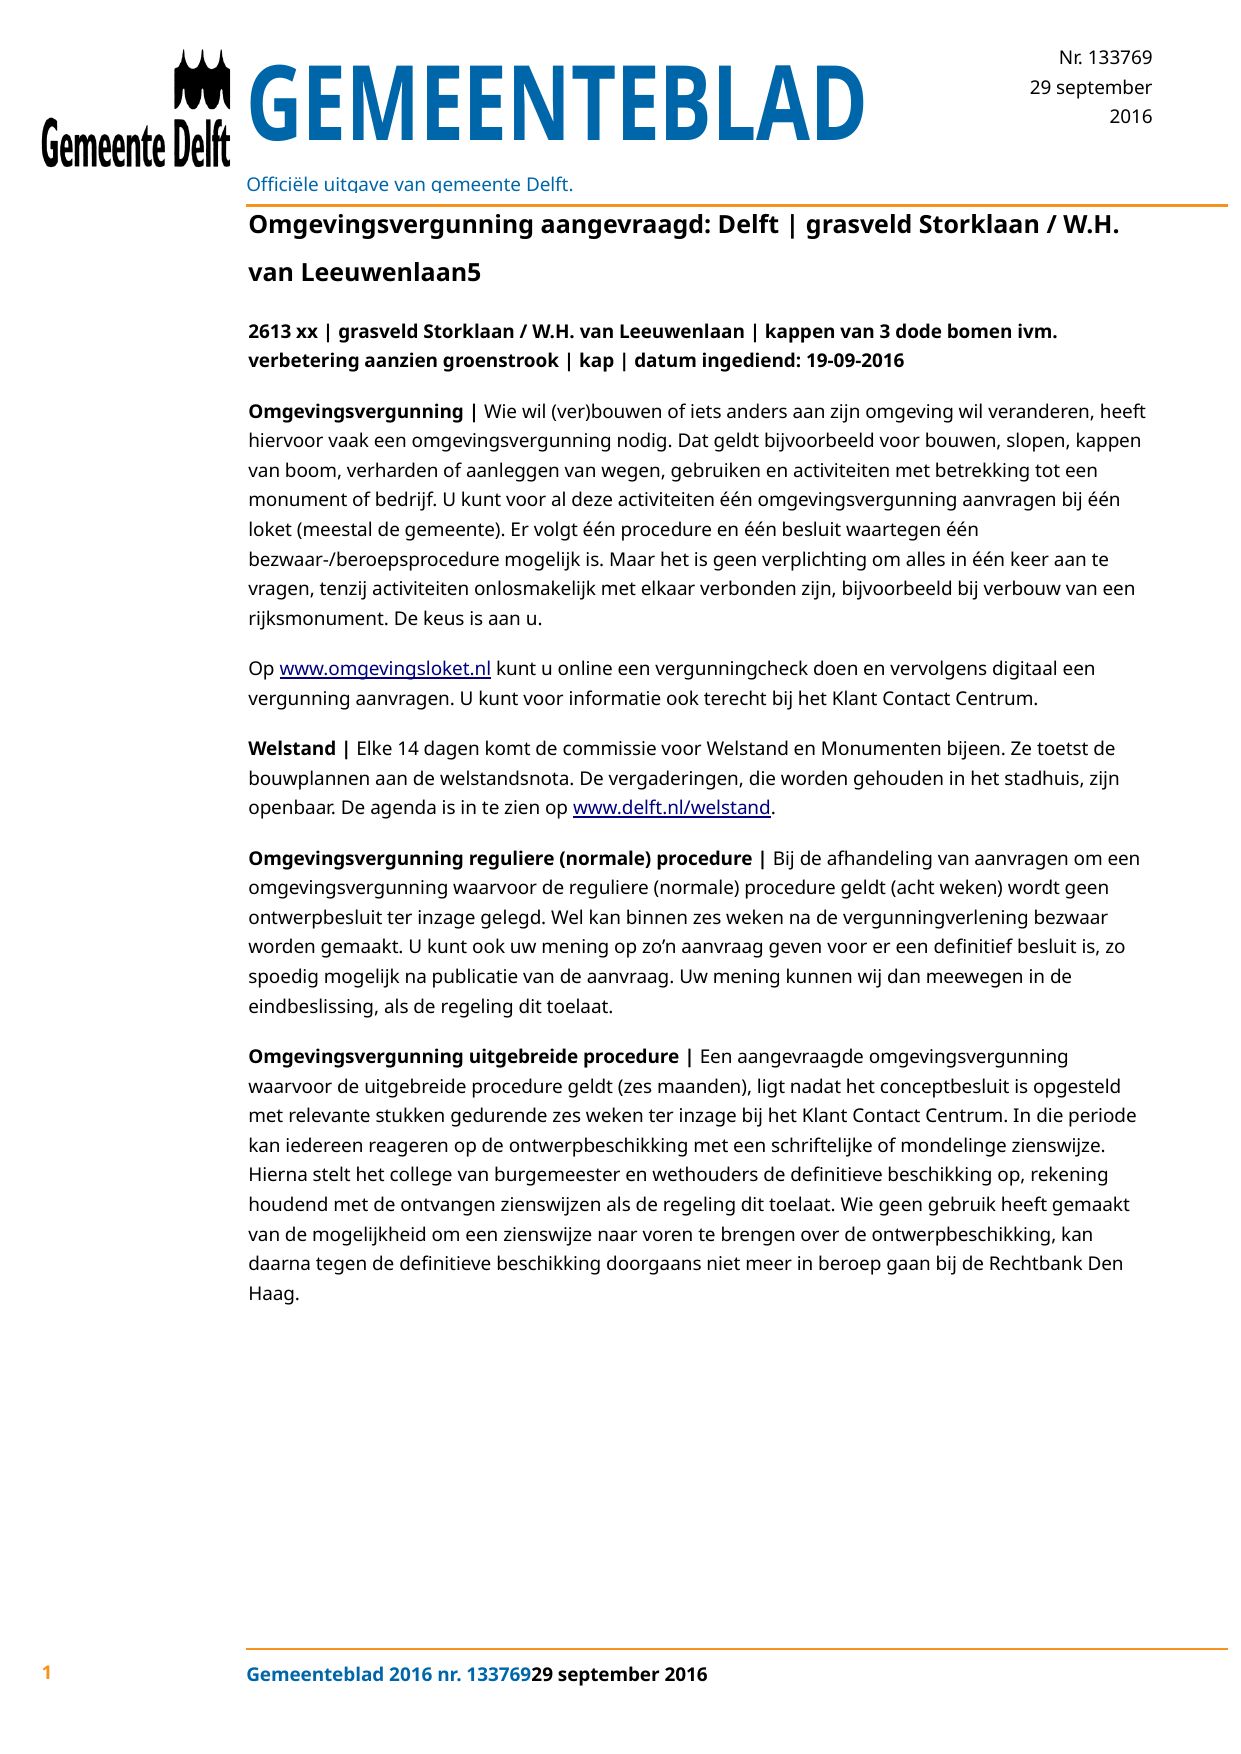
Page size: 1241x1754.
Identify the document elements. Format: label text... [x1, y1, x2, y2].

text Omgevingsvergunning uitgebreide procedure | Een aangevraagde omgevingsvergunning waarvoor de uitgebreide procedure geldt (zes maanden), ligt nadat het conceptbesluit is opgesteld met relevante stukken gedurende zes weken ter inzage bij het Klant Contact Centrum. In die periode kan iedereen reageren op de ontwerpbeschikking met een schriftelijke of mondelinge zienswijze. Hierna stelt het college van burgemeester en wethouders de definitieve beschikking op, rekening houdend met de ontvangen zienswijzen als de regeling dit toelaat. Wie geen gebruik heeft gemaakt van de mogelijkheid om een zienswijze naar voren te brengen over de ontwerpbeschikking, kan daarna tegen de definitieve beschikking doorgaans niet meer in beroep gaan bij de Rechtbank Den Haag. [248, 1043, 1152, 1306]
text Omgevingsvergunning | Wie wil (ver)bouwen of iets anders aan zijn omgeving wil veranderen, heeft hiervoor vaak een omgevingsvergunning nodig. Dat geldt bijvoorbeeld voor bouwen, slopen, kappen van boom, verharden of aanleggen van wegen, gebruiken en activiteiten met betrekking tot een monument of bedrijf. U kunt voor al deze activiteiten één omgevingsvergunning aanvragen bij één loket (meestal de gemeente). Er volgt één procedure en één besluit waartegen één bezwaar-/beroepsprocedure mogelijk is. Maar het is geen verplichting om alles in één keer aan te vragen, tenzij activiteiten onlosmakelijk met elkaar verbonden zijn, bijvoorbeeld bij verbouw van een rijksmonument. De keus is aan u. [248, 398, 1152, 631]
text 2613 xx | grasveld Storklaan / W.H. van Leeuwenlaan | kappen van 3 dode bomen ivm. verbetering aanzien groenstrook | kap | datum ingediend: 19-09-2016 [248, 318, 1152, 373]
text Omgevingsvergunning reguliere (normale) procedure | Bij de afhandeling van aanvragen om een omgevingsvergunning waarvoor de reguliere (normale) procedure geldt (acht weken) wordt geen ontwerpbesluit ter inzage gelegd. Wel kan binnen zes weken na de vergunningverlening bezwaar worden gemaakt. U kunt ook uw mening op zo’n aanvraag geven voor er een definitief besluit is, zo spoedig mogelijk na publicatie van de aanvraag. Uw mening kunnen wij dan meewegen in de eindbeslissing, als de regeling dit toelaat. [248, 845, 1152, 1019]
picture [41, 47, 231, 172]
text Omgevingsvergunning aangevraagd: Delft | grasveld Storklaan / W.H. van Leeuwenlaan5 [248, 207, 1152, 288]
text Op www.omgevingsloket.nl kunt u online een vergunningcheck doen en vervolgens digitaal een vergunning aanvragen. U kunt voor informatie ook terecht bij het Klant Contact Centrum. [248, 655, 1152, 711]
text Welstand | Elke 14 dagen komt de commissie voor Welstand en Monumenten bijeen. Ze toetst de bouwplannen aan de welstandsnota. De vergaderingen, die worden gehouden in het stadhuis, zijn openbaar. De agenda is in te zien op www.delft.nl/welstand. [248, 735, 1152, 820]
